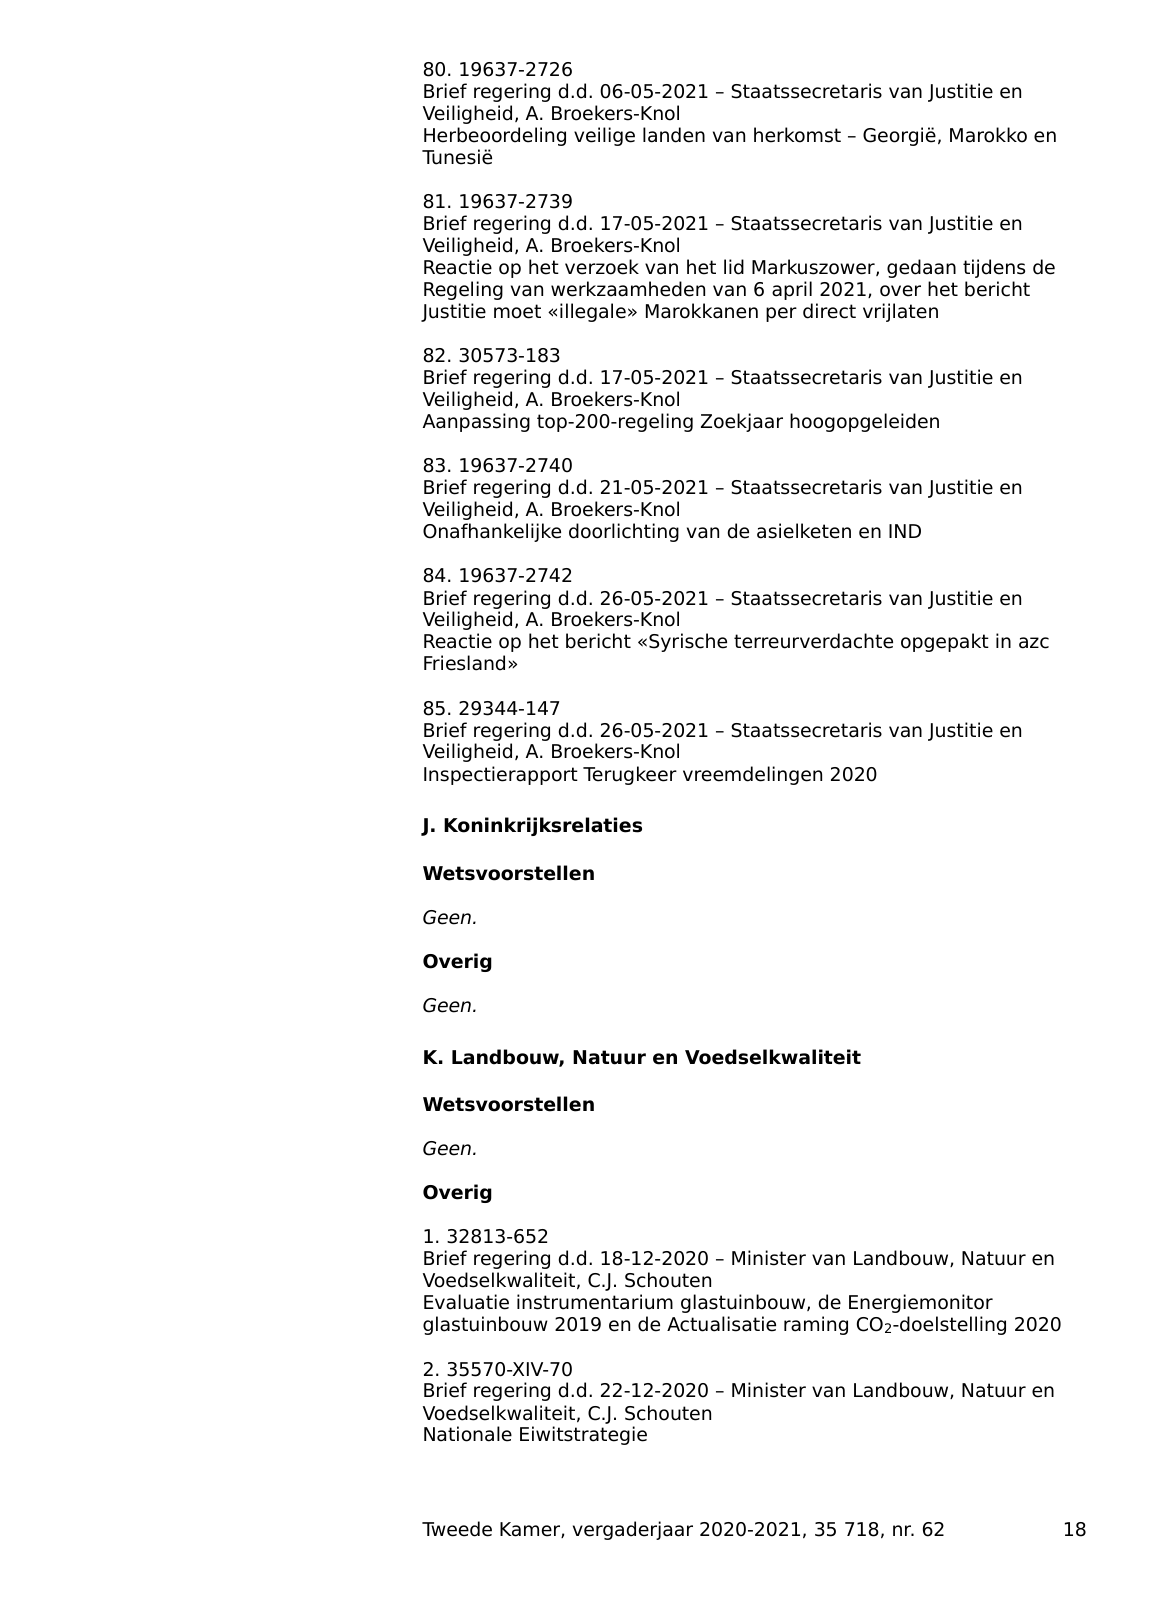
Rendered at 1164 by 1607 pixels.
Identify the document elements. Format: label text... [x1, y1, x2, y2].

text Geen. [422, 995, 1087, 1017]
text Geen. [422, 1138, 1087, 1160]
text 82. 30573-183 [422, 345, 1087, 367]
text Evaluatie instrumentarium glastuinbouw, de Energiemonitor glastuinbouw 2019 en de Actualisatie raming CO2-doelstelling 2020 [422, 1292, 1087, 1336]
text Brief regering d.d. 06-05-2021 – Staatssecretaris van Justitie en Veiligheid, A. Broekers-Knol [422, 81, 1087, 125]
text Brief regering d.d. 17-05-2021 – Staatssecretaris van Justitie en Veiligheid, A. Broekers-Knol [422, 213, 1087, 257]
text Inspectierapport Terugkeer vreemdelingen 2020 [422, 763, 1087, 785]
subtitle Wetsvoorstellen [422, 862, 1087, 884]
text Nationale Eiwitstrategie [422, 1424, 1087, 1446]
text Aanpassing top-200-regeling Zoekjaar hoogopgeleiden [422, 411, 1087, 433]
subtitle K. Landbouw, Natuur en Voedselkwaliteit [422, 1047, 1087, 1069]
text Onafhankelijke doorlichting van de asielketen en IND [422, 521, 1087, 543]
text 2. 35570-XIV-70 [422, 1358, 1087, 1380]
text Brief regering d.d. 21-05-2021 – Staatssecretaris van Justitie en Veiligheid, A. Broekers-Knol [422, 477, 1087, 521]
text Geen. [422, 907, 1087, 928]
text Brief regering d.d. 22-12-2020 – Minister van Landbouw, Natuur en Voedselkwaliteit, C.J. Schouten [422, 1380, 1087, 1424]
text Brief regering d.d. 26-05-2021 – Staatssecretaris van Justitie en Veiligheid, A. Broekers-Knol [422, 719, 1087, 763]
text Reactie op het bericht «Syrische terreurverdachte opgepakt in azc Friesland» [422, 631, 1087, 675]
subtitle J. Koninkrijksrelaties [422, 815, 1087, 837]
text Brief regering d.d. 18-12-2020 – Minister van Landbouw, Natuur en Voedselkwaliteit, C.J. Schouten [422, 1248, 1087, 1292]
text 1. 32813-652 [422, 1226, 1087, 1248]
subtitle Overig [422, 951, 1087, 973]
text 83. 19637-2740 [422, 455, 1087, 477]
subtitle Wetsvoorstellen [422, 1094, 1087, 1116]
subtitle Overig [422, 1182, 1087, 1204]
text 81. 19637-2739 [422, 191, 1087, 213]
text 80. 19637-2726 [422, 59, 1087, 81]
text Brief regering d.d. 26-05-2021 – Staatssecretaris van Justitie en Veiligheid, A. Broekers-Knol [422, 587, 1087, 631]
text Herbeoordeling veilige landen van herkomst – Georgië, Marokko en Tunesië [422, 125, 1087, 169]
text Brief regering d.d. 17-05-2021 – Staatssecretaris van Justitie en Veiligheid, A. Broekers-Knol [422, 367, 1087, 411]
text 84. 19637-2742 [422, 565, 1087, 587]
text Reactie op het verzoek van het lid Markuszower, gedaan tijdens de Regeling van werkzaamheden van 6 april 2021, over het bericht Justitie moet «illegale» Marokkanen per direct vrijlaten [422, 257, 1087, 323]
text 85. 29344-147 [422, 697, 1087, 719]
